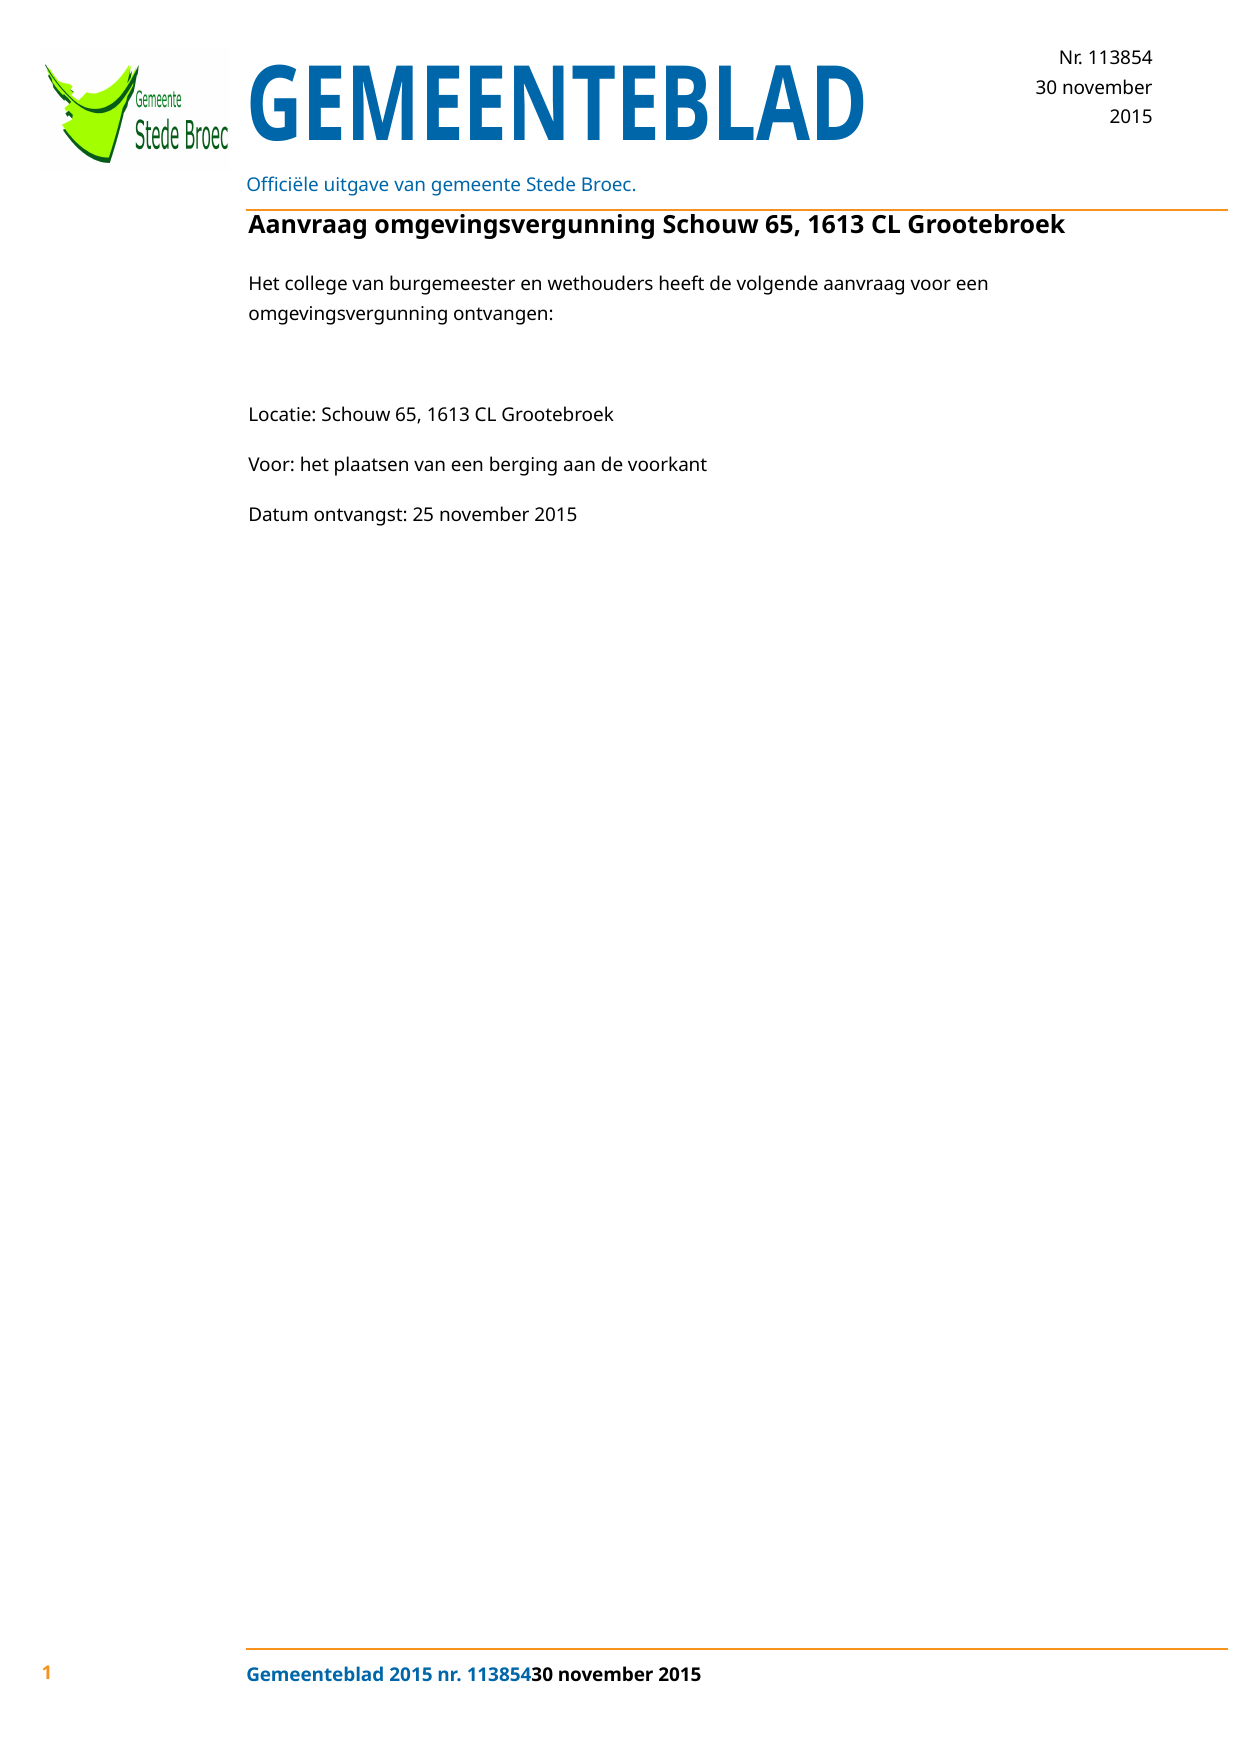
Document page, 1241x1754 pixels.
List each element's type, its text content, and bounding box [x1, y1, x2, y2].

text Datum ontvangst: 25 november 2015 [248, 502, 1152, 527]
text Het college van burgemeester en wethouders heeft de volgende aanvraag voor een omgevingsvergunning ontvangen: [248, 270, 1152, 326]
text Aanvraag omgevingsvergunning Schouw 65, 1613 CL Grootebroek [248, 211, 1152, 241]
picture [41, 47, 231, 172]
text Voor: het plaatsen van een berging aan de voorkant [248, 451, 1152, 477]
text Locatie: Schouw 65, 1613 CL Grootebroek [248, 401, 1152, 426]
